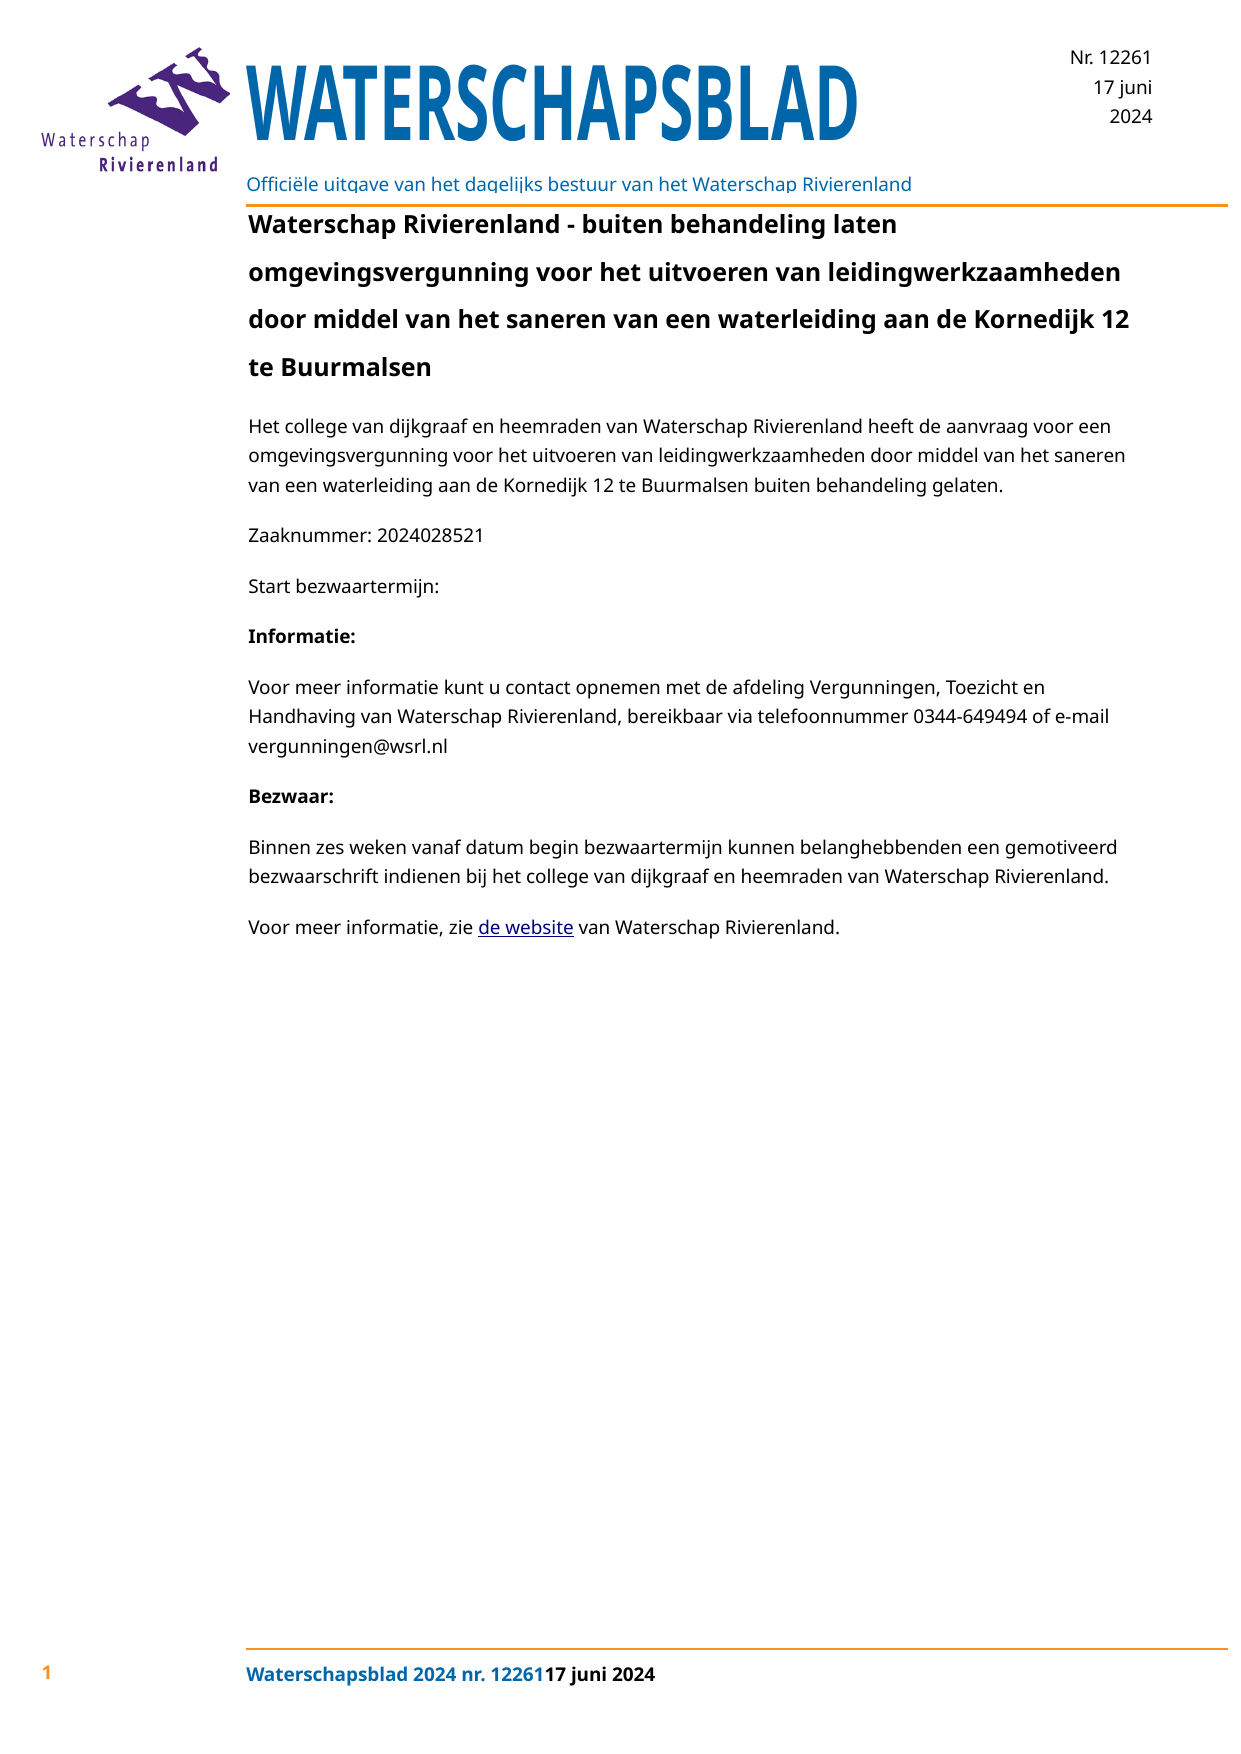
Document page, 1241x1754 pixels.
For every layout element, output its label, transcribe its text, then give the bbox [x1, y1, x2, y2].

text Waterschap Rivierenland - buiten behandeling laten omgevingsvergunning voor het uitvoeren van leidingwerkzaamheden door middel van het saneren van een waterleiding aan de Kornedijk 12 te Buurmalsen [248, 207, 1152, 384]
text Bezwaar: [248, 783, 1152, 809]
text Zaaknummer: 2024028521 [248, 523, 1152, 548]
picture [41, 47, 231, 172]
text Voor meer informatie kunt u contact opnemen met de afdeling Vergunningen, Toezicht en Handhaving van Waterschap Rivierenland, bereikbaar via telefoonnummer 0344-649494 of e-mail vergunningen@wsrl.nl [248, 674, 1152, 759]
text Start bezwaartermijn: [248, 573, 1152, 599]
text Informatie: [248, 623, 1152, 649]
text Voor meer informatie, zie de website van Waterschap Rivierenland. [248, 914, 1152, 940]
text Binnen zes weken vanaf datum begin bezwaartermijn kunnen belanghebbenden een gemotiveerd bezwaarschrift indienen bij het college van dijkgraaf en heemraden van Waterschap Rivierenland. [248, 834, 1152, 889]
text Het college van dijkgraaf en heemraden van Waterschap Rivierenland heeft de aanvraag voor een omgevingsvergunning voor het uitvoeren van leidingwerkzaamheden door middel van het saneren van een waterleiding aan de Kornedijk 12 te Buurmalsen buiten behandeling gelaten. [248, 413, 1152, 498]
